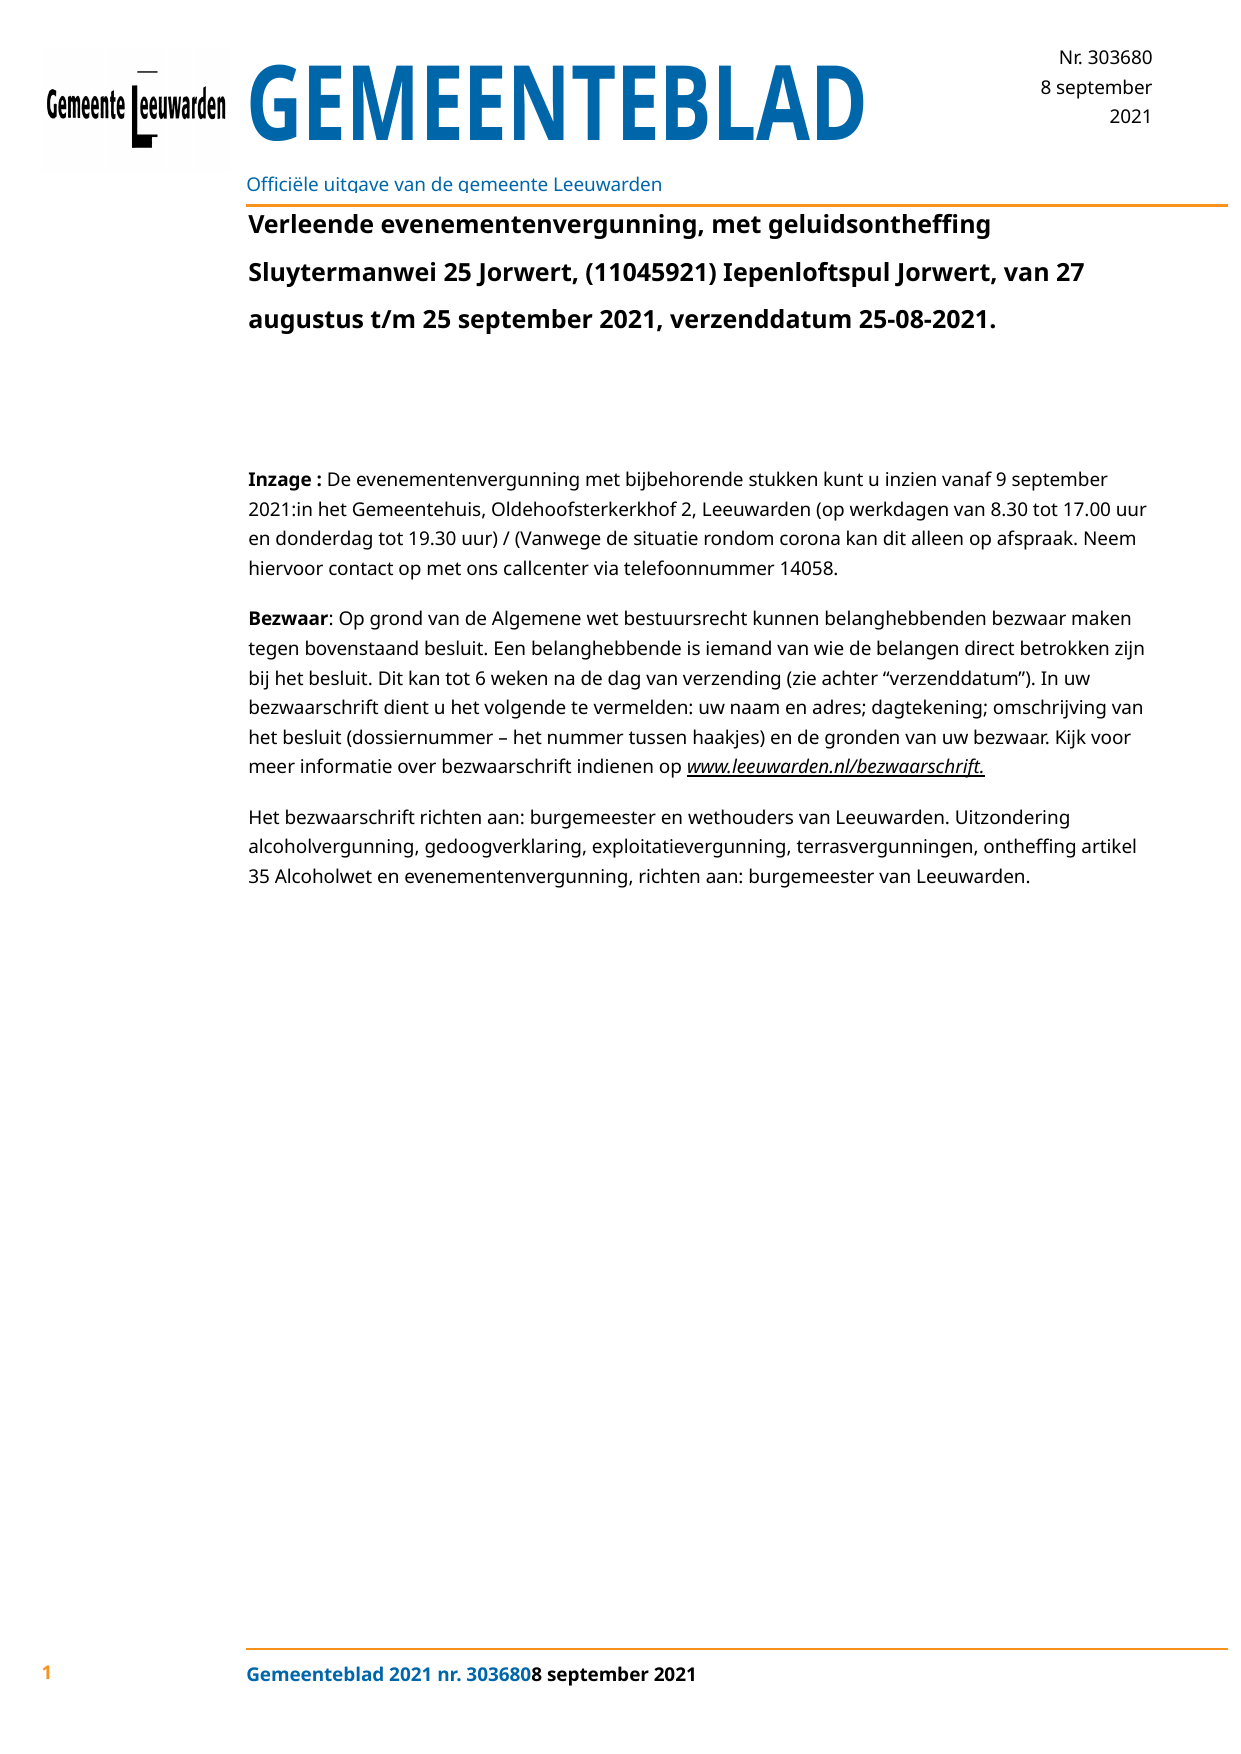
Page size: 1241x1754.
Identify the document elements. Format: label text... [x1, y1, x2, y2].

text Bezwaar: Op grond van de Algemene wet bestuursrecht kunnen belanghebbenden bezwaar maken tegen bovenstaand besluit. Een belanghebbende is iemand van wie de belangen direct betrokken zijn bij het besluit. Dit kan tot 6 weken na de dag van verzending (zie achter “verzenddatum”). In uw bezwaarschrift dient u het volgende te vermelden: uw naam en adres; dagtekening; omschrijving van het besluit (dossiernummer – het nummer tussen haakjes) en de gronden van uw bezwaar. Kijk voor meer informatie over bezwaarschrift indienen op www.leeuwarden.nl/bezwaarschrift. [248, 606, 1152, 779]
text Verleende evenementenvergunning, met geluidsontheffing Sluytermanwei 25 Jorwert, (11045921) Iepenloftspul Jorwert, van 27 augustus t/m 25 september 2021, verzenddatum 25-08-2021. [248, 207, 1152, 336]
text Inzage : De evenementenvergunning met bijbehorende stukken kunt u inzien vanaf 9 september 2021:in het Gemeentehuis, Oldehoofsterkerkhof 2, Leeuwarden (op werkdagen van 8.30 tot 17.00 uur en donderdag tot 19.30 uur) / (Vanwege de situatie rondom corona kan dit alleen op afspraak. Neem hiervoor contact op met ons callcenter via telefoonnummer 14058. [248, 466, 1152, 581]
text Het bezwaarschrift richten aan: burgemeester en wethouders van Leeuwarden. Uitzondering alcoholvergunning, gedoogverklaring, exploitatievergunning, terrasvergunningen, ontheffing artikel 35 Alcoholwet en evenementenvergunning, richten aan: burgemeester van Leeuwarden. [248, 804, 1152, 889]
picture [41, 47, 231, 172]
